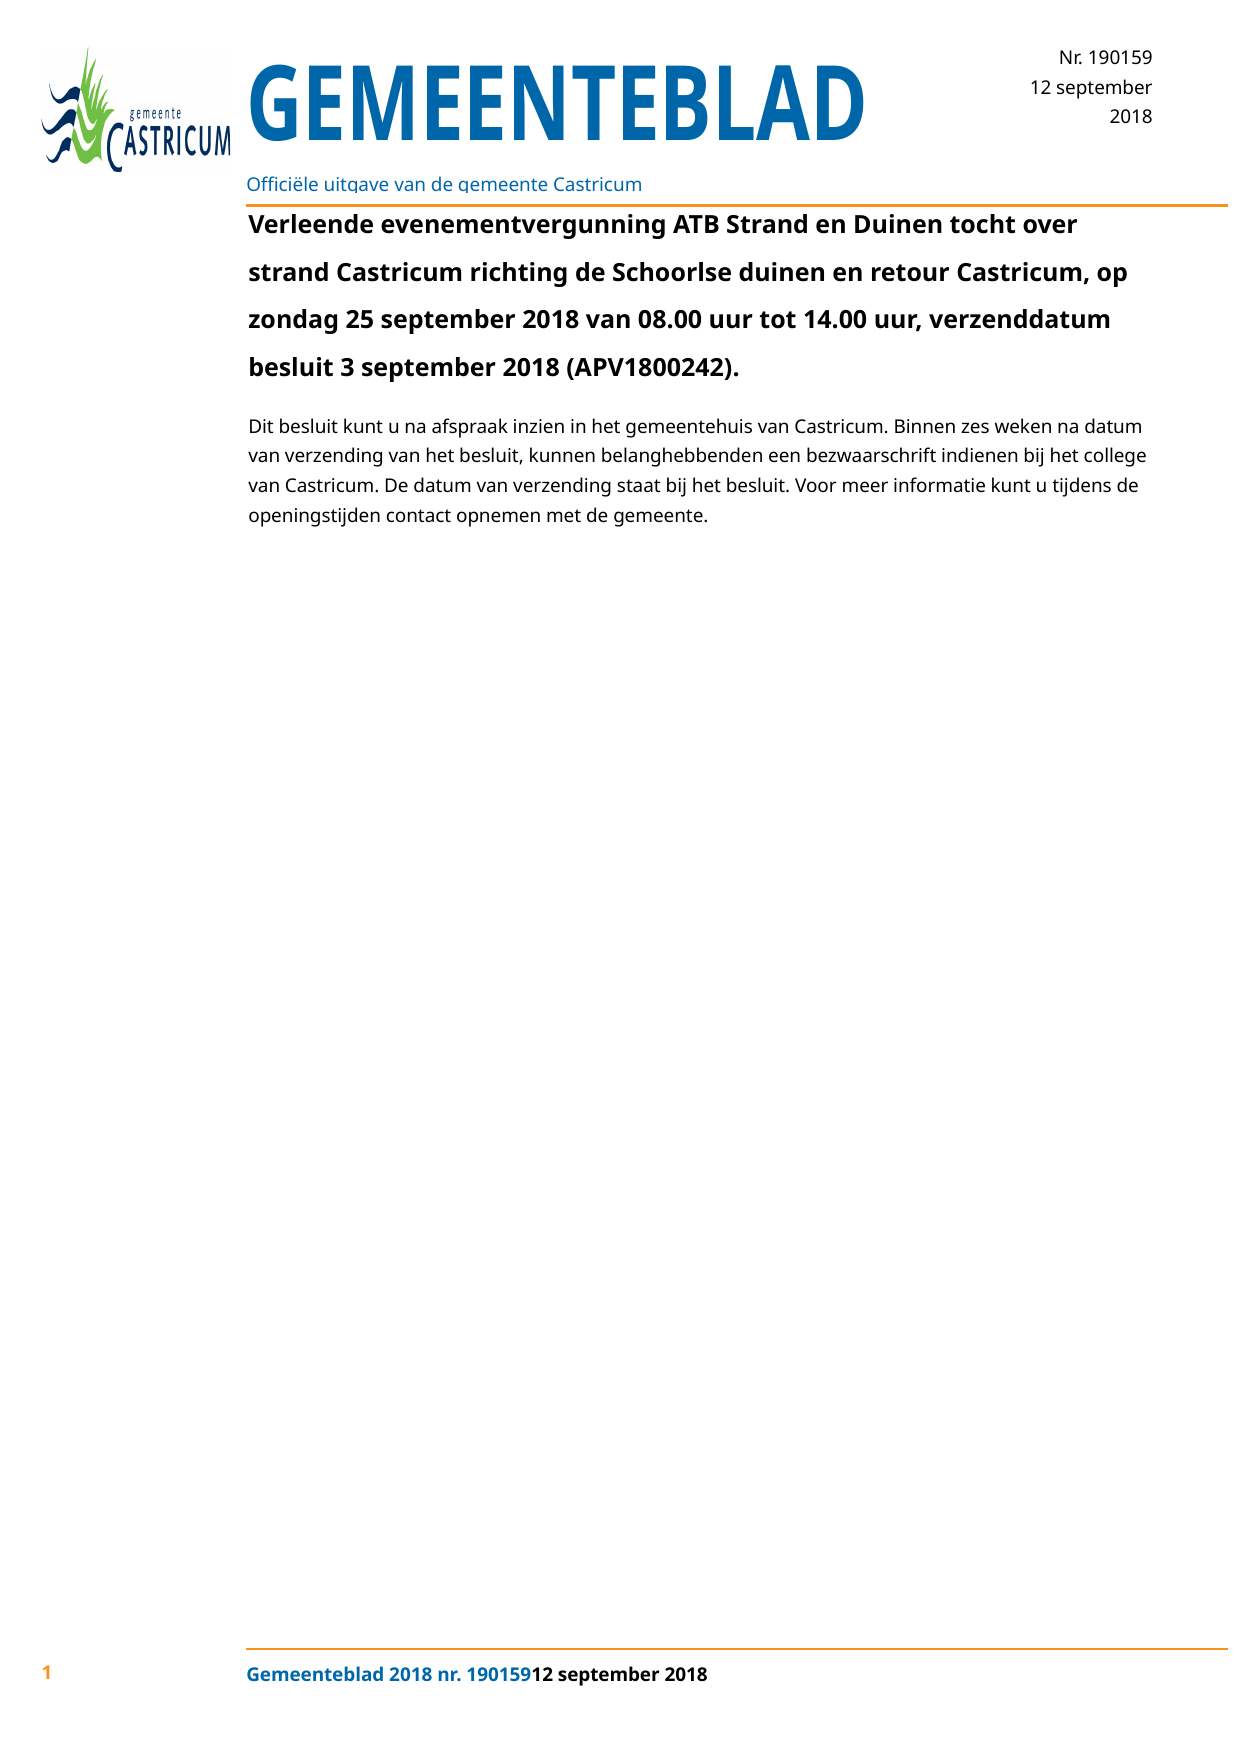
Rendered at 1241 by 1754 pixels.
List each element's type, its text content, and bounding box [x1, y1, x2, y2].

picture [41, 47, 231, 172]
text Verleende evenementvergunning ATB Strand en Duinen tocht over strand Castricum richting de Schoorlse duinen en retour Castricum, op zondag 25 september 2018 van 08.00 uur tot 14.00 uur, verzenddatum besluit 3 september 2018 (APV1800242). [248, 207, 1152, 384]
text Dit besluit kunt u na afspraak inzien in het gemeentehuis van Castricum. Binnen zes weken na datum van verzending van het besluit, kunnen belanghebbenden een bezwaarschrift indienen bij het college van Castricum. De datum van verzending staat bij het besluit. Voor meer informatie kunt u tijdens de openingstijden contact opnemen met de gemeente. [248, 413, 1152, 528]
